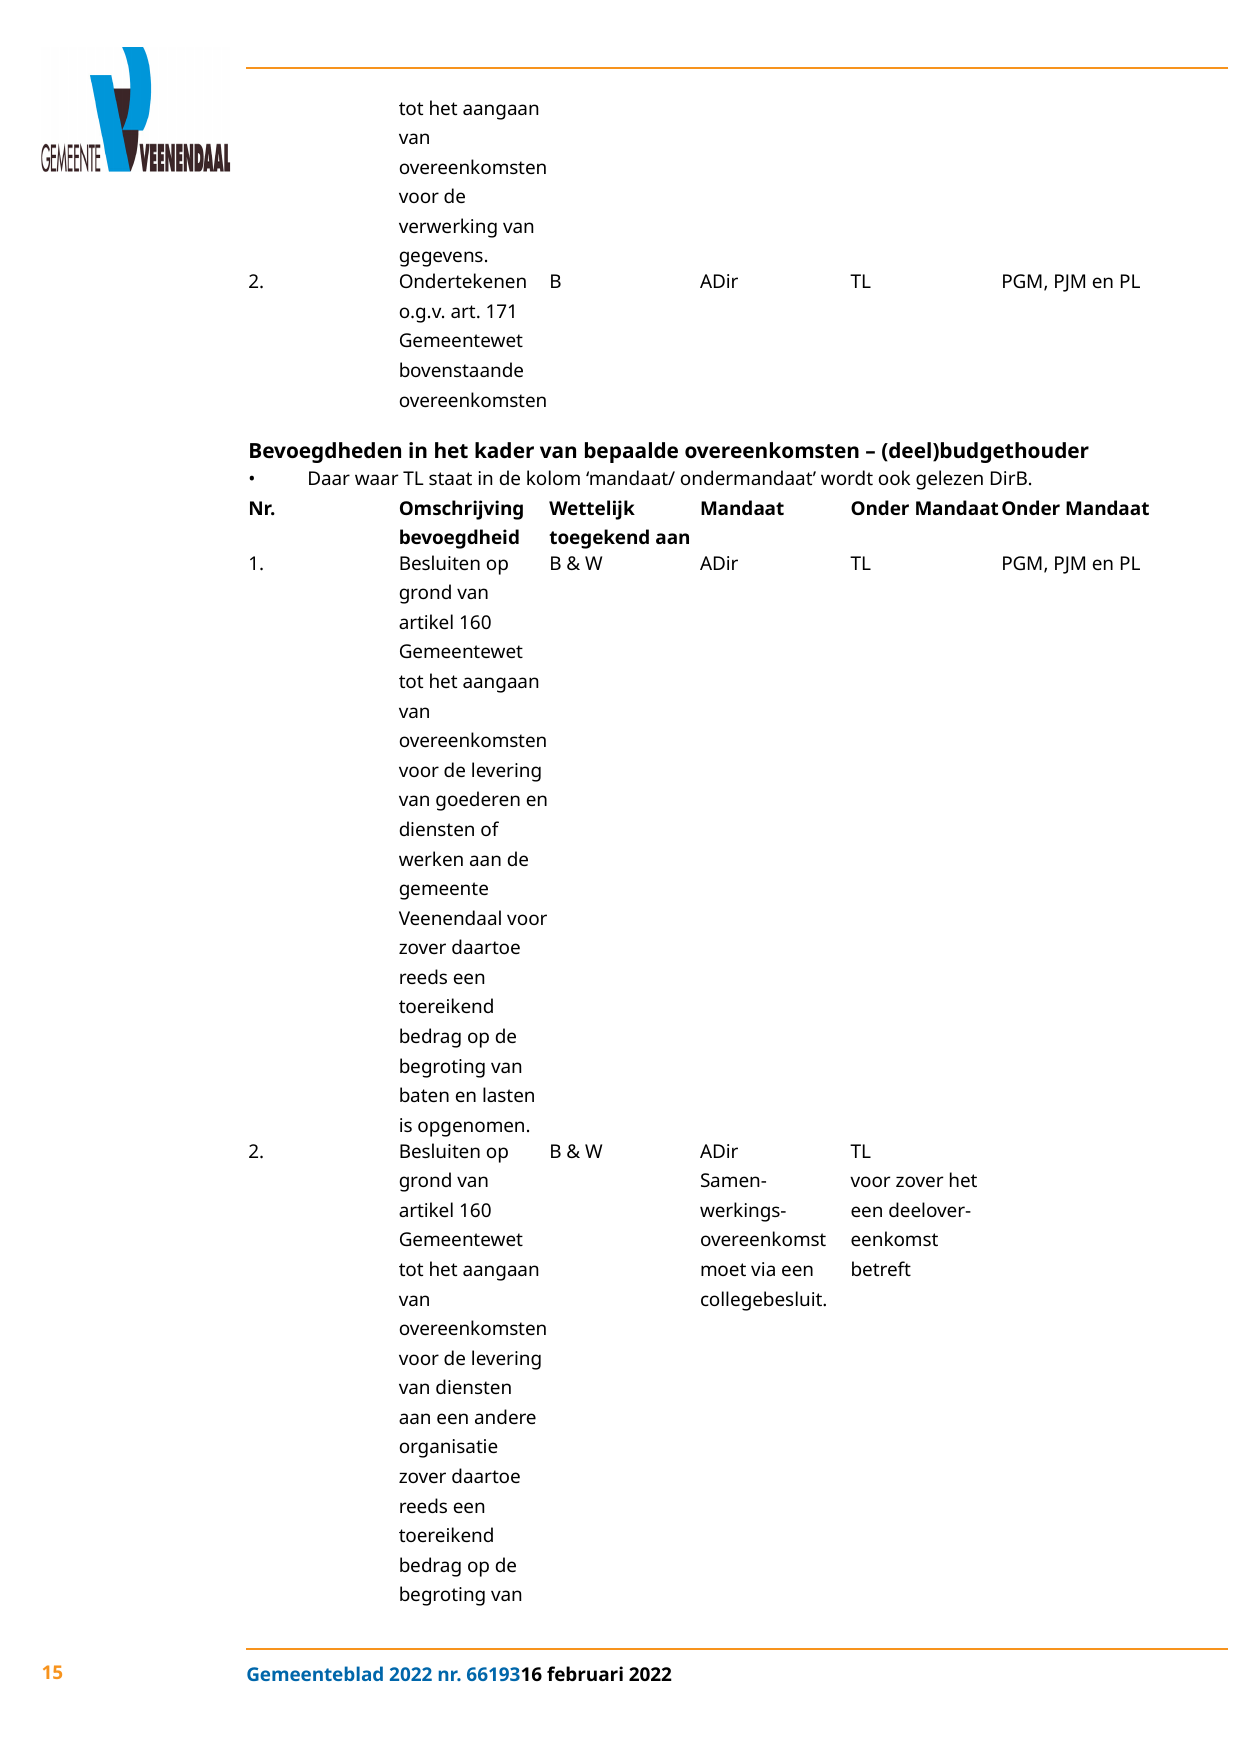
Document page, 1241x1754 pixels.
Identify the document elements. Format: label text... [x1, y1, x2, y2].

table_header Nr. [248, 495, 398, 550]
table_cell B & W [549, 550, 700, 1138]
table_cell B & W [549, 1138, 700, 1607]
table_cell ADir Samen-werkings-overeenkomst moet via een collegebesluit. [700, 1138, 850, 1607]
table_cell [1001, 1138, 1152, 1607]
table_cell [248, 95, 398, 268]
table_cell Besluiten op grond van artikel 160 Gemeentewet tot het aangaan van overeenkomsten voor de levering van goederen en diensten of werken aan de gemeente Veenendaal voor zover daartoe reeds een toereikend bedrag op de begroting van baten en lasten is opgenomen. [399, 550, 549, 1138]
picture [41, 47, 130, 172]
text Bevoegdheden in het kader van bepaalde overeenkomsten – (deel)budgethouder [248, 437, 1152, 465]
table_cell [700, 95, 850, 268]
table_cell [1001, 95, 1152, 268]
table_cell [549, 95, 700, 268]
table_cell TL [850, 550, 1001, 1138]
table_cell 2. [248, 269, 398, 412]
table_cell Ondertekenen o.g.v. art. 171 Gemeentewet bovenstaande overeenkomsten [399, 269, 549, 412]
picture [123, 47, 231, 172]
table_cell PGM, PJM en PL [1001, 269, 1152, 412]
list Daar waar TL staat in de kolom ‘mandaat/ ondermandaat’ wordt ook gelezen DirB. [248, 465, 1152, 491]
table_header Wettelijk toegekend aan [549, 495, 700, 550]
table_header Mandaat [700, 495, 850, 550]
table_cell B [549, 269, 700, 412]
table_header Onder Mandaat [1001, 495, 1152, 550]
table_cell tot het aangaan van overeenkomsten voor de verwerking van gegevens. [399, 95, 549, 268]
table_header Omschrijving bevoegdheid [399, 495, 549, 550]
table_cell 1. [248, 550, 398, 1138]
table_cell ADir [700, 269, 850, 412]
table_cell ADir [700, 550, 850, 1138]
table_cell Besluiten op grond van artikel 160 Gemeentewet tot het aangaan van overeenkomsten voor de levering van diensten aan een andere organisatie zover daartoe reeds een toereikend bedrag op de begroting van [399, 1138, 549, 1607]
table_header Onder Mandaat [850, 495, 1001, 550]
table_cell 2. [248, 1138, 398, 1607]
table_cell [850, 95, 1001, 268]
table_cell TL [850, 269, 1001, 412]
table_cell PGM, PJM en PL [1001, 550, 1152, 1138]
table_cell TL voor zover het een deelover-eenkomst betreft [850, 1138, 1001, 1607]
